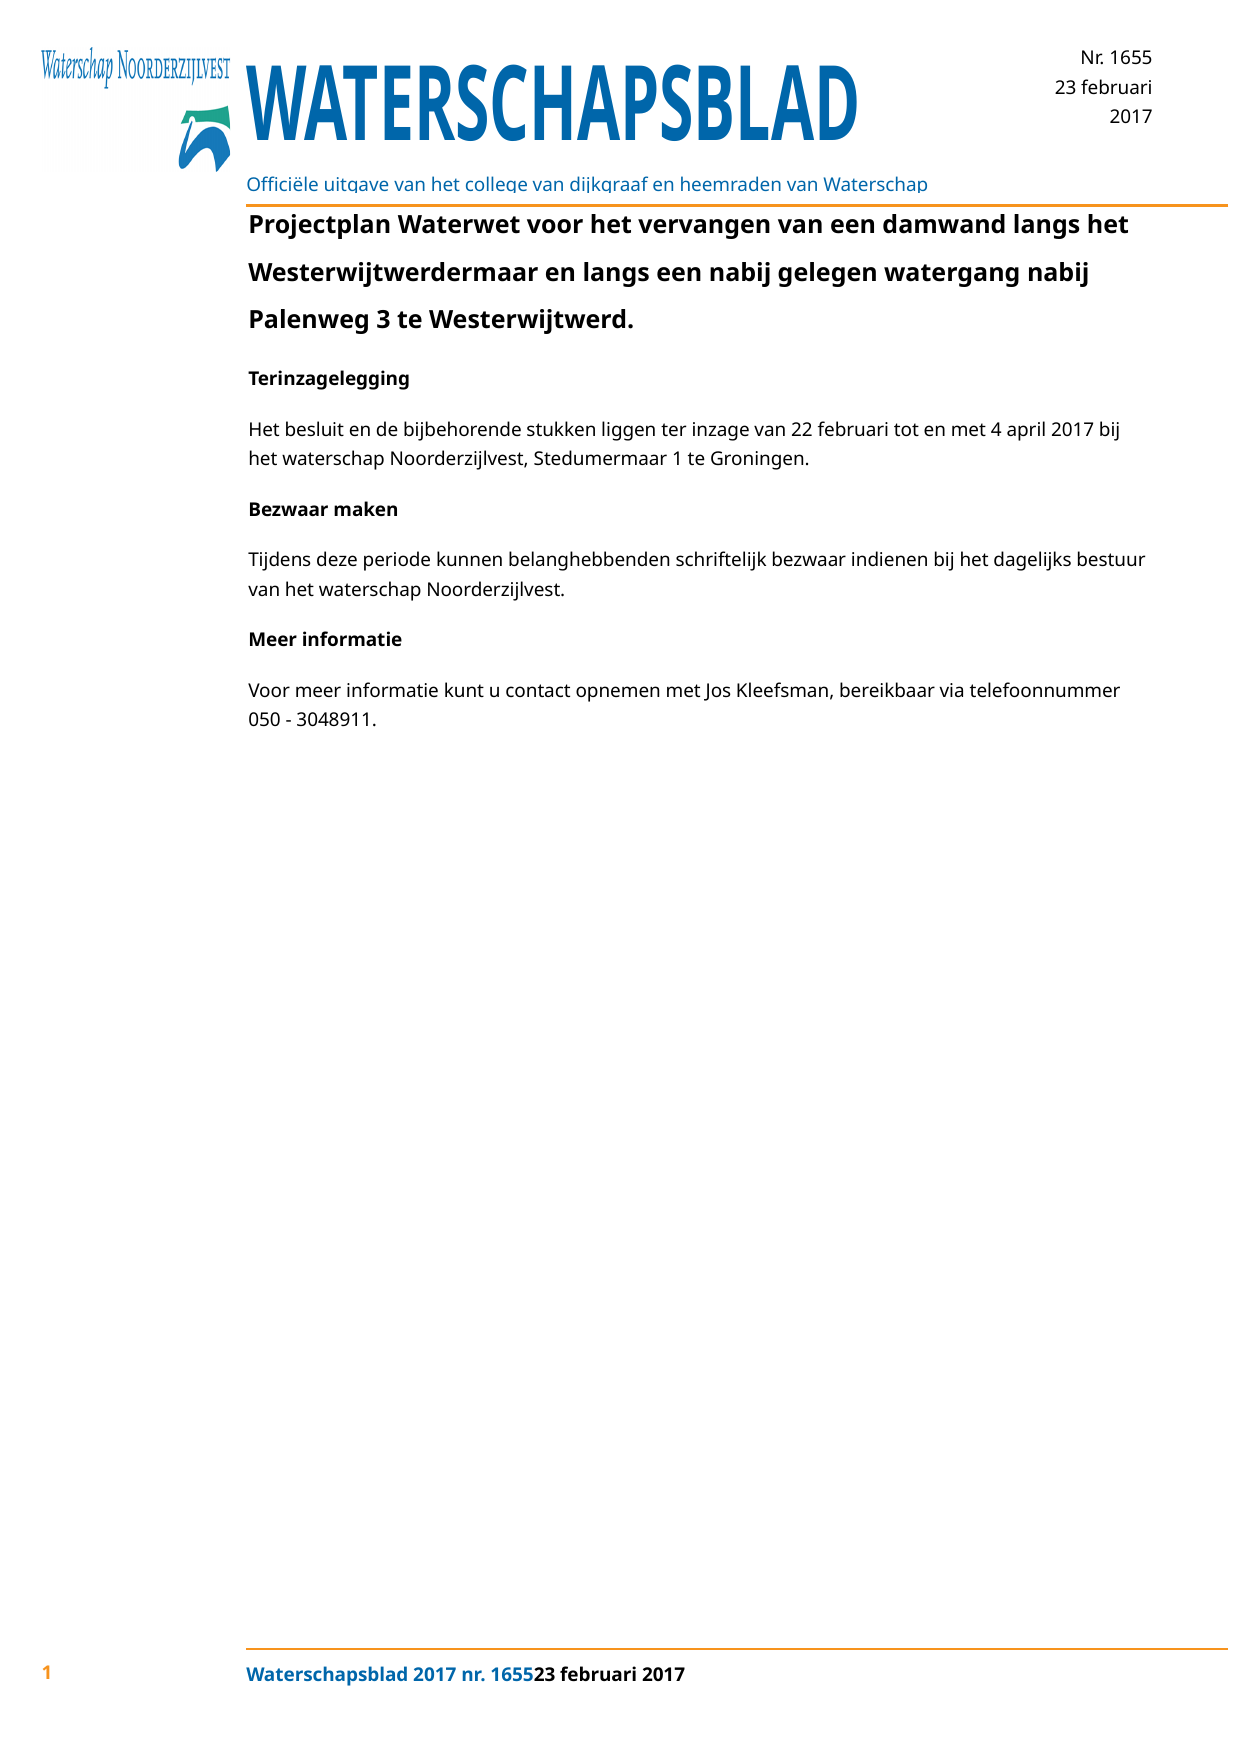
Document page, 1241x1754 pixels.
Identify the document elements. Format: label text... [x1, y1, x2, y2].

text Bezwaar maken [248, 496, 1152, 522]
text Voor meer informatie kunt u contact opnemen met Jos Kleefsman, bereikbaar via telefoonnummer 050 - 3048911. [248, 677, 1152, 732]
text Projectplan Waterwet voor het vervangen van een damwand langs het Westerwijtwerdermaar en langs een nabij gelegen watergang nabij Palenweg 3 te Westerwijtwerd. [248, 207, 1152, 336]
text Het besluit en de bijbehorende stukken liggen ter inzage van 22 februari tot en met 4 april 2017 bij het waterschap Noorderzijlvest, Stedumermaar 1 te Groningen. [248, 416, 1152, 471]
text Terinzagelegging [248, 366, 1152, 391]
text Tijdens deze periode kunnen belanghebbenden schriftelijk bezwaar indienen bij het dagelijks bestuur van het waterschap Noorderzijlvest. [248, 546, 1152, 602]
picture [41, 47, 231, 172]
text Meer informatie [248, 626, 1152, 652]
